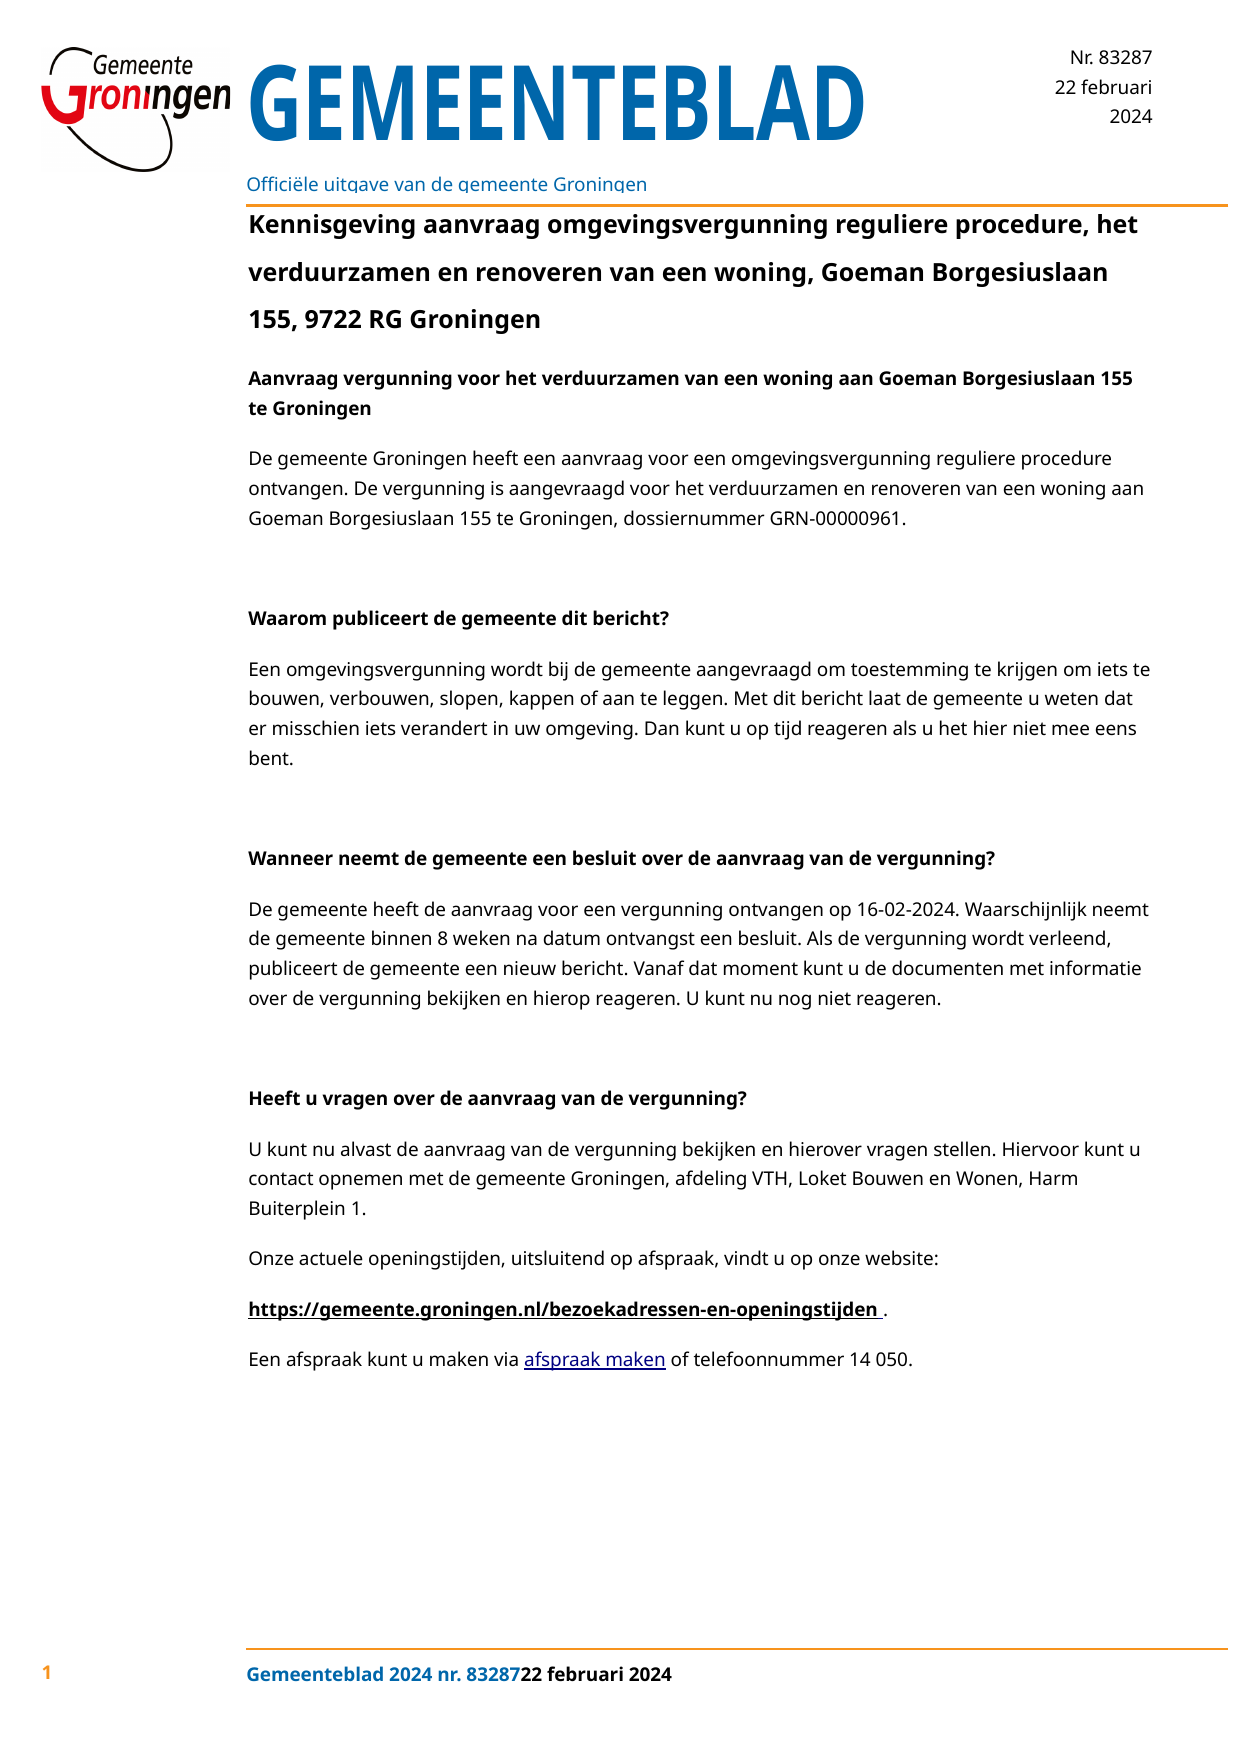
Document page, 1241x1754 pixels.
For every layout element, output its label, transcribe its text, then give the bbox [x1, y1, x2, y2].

text Waarom publiceert de gemeente dit bericht? [248, 606, 1152, 631]
text De gemeente Groningen heeft een aanvraag voor een omgevingsvergunning reguliere procedure ontvangen. De vergunning is aangevraagd voor het verduurzamen en renoveren van een woning aan Goeman Borgesiuslaan 155 te Groningen, dossiernummer GRN-00000961. [248, 446, 1152, 530]
text Onze actuele openingstijden, uitsluitend op afspraak, vindt u op onze website: [248, 1246, 1152, 1271]
text Een omgevingsvergunning wordt bij de gemeente aangevraagd om toestemming te krijgen om iets te bouwen, verbouwen, slopen, kappen of aan te leggen. Met dit bericht laat de gemeente u weten dat er misschien iets verandert in uw omgeving. Dan kunt u op tijd reageren als u het hier niet mee eens bent. [248, 656, 1152, 770]
text Een afspraak kunt u maken via afspraak maken of telefoonnummer 14 050. [248, 1346, 1152, 1372]
text Heeft u vragen over de aanvraag van de vergunning? [248, 1086, 1152, 1111]
text Kennisgeving aanvraag omgevingsvergunning reguliere procedure, het verduurzamen en renoveren van een woning, Goeman Borgesiuslaan 155, 9722 RG Groningen [248, 207, 1152, 336]
picture [41, 47, 231, 172]
text Aanvraag vergunning voor het verduurzamen van een woning aan Goeman Borgesiuslaan 155 te Groningen [248, 366, 1152, 421]
text U kunt nu alvast de aanvraag van de vergunning bekijken en hierover vragen stellen. Hiervoor kunt u contact opnemen met de gemeente Groningen, afdeling VTH, Loket Bouwen en Wonen, Harm Buiterplein 1. [248, 1136, 1152, 1221]
text Wanneer neemt de gemeente een besluit over de aanvraag van de vergunning? [248, 846, 1152, 871]
text https://gemeente.groningen.nl/bezoekadressen-en-openingstijden . [248, 1296, 1152, 1322]
text De gemeente heeft de aanvraag voor een vergunning ontvangen op 16-02-2024. Waarschijnlijk neemt de gemeente binnen 8 weken na datum ontvangst een besluit. Als de vergunning wordt verleend, publiceert de gemeente een nieuw bericht. Vanaf dat moment kunt u de documenten met informatie over de vergunning bekijken en hierop reageren. U kunt nu nog niet reageren. [248, 896, 1152, 1010]
